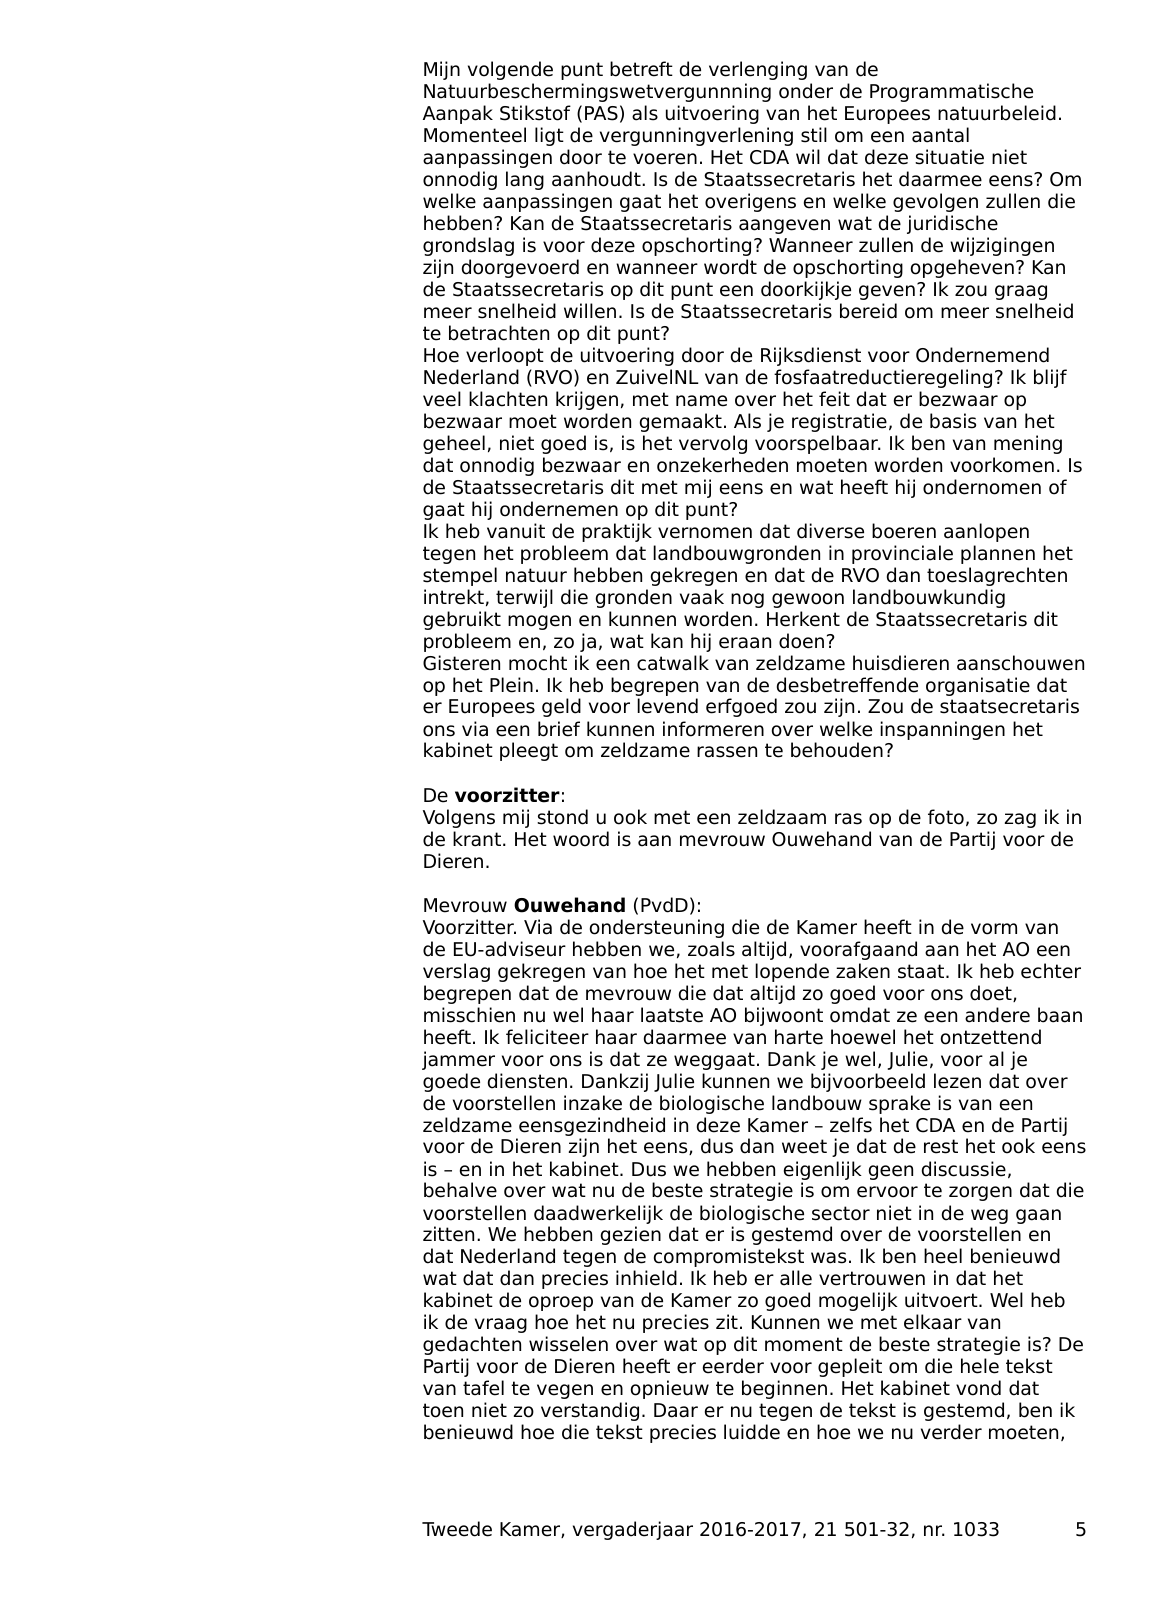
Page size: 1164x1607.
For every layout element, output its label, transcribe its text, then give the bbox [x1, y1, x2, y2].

text Gisteren mocht ik een catwalk van zeldzame huisdieren aanschouwen op het Plein. Ik heb begrepen van de desbetreffende organisatie dat er Europees geld voor levend erfgoed zou zijn. Zou de staatsecretaris ons via een brief kunnen informeren over welke inspanningen het kabinet pleegt om zeldzame rassen te behouden? [422, 652, 1087, 762]
text Hoe verloopt de uitvoering door de Rijksdienst voor Ondernemend Nederland (RVO) en ZuivelNL van de fosfaatreductieregeling? Ik blijf veel klachten krijgen, met name over het feit dat er bezwaar op bezwaar moet worden gemaakt. Als je registratie, de basis van het geheel, niet goed is, is het vervolg voorspelbaar. Ik ben van mening dat onnodig bezwaar en onzekerheden moeten worden voorkomen. Is de Staatssecretaris dit met mij eens en wat heeft hij ondernomen of gaat hij ondernemen op dit punt? [422, 345, 1087, 521]
text De voorzitter: [422, 784, 1087, 807]
text Mevrouw Ouwehand (PvdD): [422, 895, 1087, 917]
text Voorzitter. Via de ondersteuning die de Kamer heeft in de vorm van de EU-adviseur hebben we, zoals altijd, voorafgaand aan het AO een verslag gekregen van hoe het met lopende zaken staat. Ik heb echter begrepen dat de mevrouw die dat altijd zo goed voor ons doet, misschien nu wel haar laatste AO bijwoont omdat ze een andere baan heeft. Ik feliciteer haar daarmee van harte hoewel het ontzettend jammer voor ons is dat ze weggaat. Dank je wel, Julie, voor al je goede diensten. Dankzij Julie kunnen we bijvoorbeeld lezen dat over de voorstellen inzake de biologische landbouw sprake is van een zeldzame eensgezindheid in deze Kamer – zelfs het CDA en de Partij voor de Dieren zijn het eens, dus dan weet je dat de rest het ook eens is – en in het kabinet. Dus we hebben eigenlijk geen discussie, behalve over wat nu de beste strategie is om ervoor te zorgen dat die voorstellen daadwerkelijk de biologische sector niet in de weg gaan zitten. We hebben gezien dat er is gestemd over de voorstellen en dat Nederland tegen de compromistekst was. Ik ben heel benieuwd wat dat dan precies inhield. Ik heb er alle vertrouwen in dat het kabinet de oproep van de Kamer zo goed mogelijk uitvoert. Wel heb ik de vraag hoe het nu precies zit. Kunnen we met elkaar van gedachten wisselen over wat op dit moment de beste strategie is? De Partij voor de Dieren heeft er eerder voor gepleit om die hele tekst van tafel te vegen en opnieuw te beginnen. Het kabinet vond dat toen niet zo verstandig. Daar er nu tegen de tekst is gestemd, ben ik benieuwd hoe die tekst precies luidde en hoe we nu verder moeten, [422, 917, 1087, 1444]
text Ik heb vanuit de praktijk vernomen dat diverse boeren aanlopen tegen het probleem dat landbouwgronden in provinciale plannen het stempel natuur hebben gekregen en dat de RVO dan toeslagrechten intrekt, terwijl die gronden vaak nog gewoon landbouwkundig gebruikt mogen en kunnen worden. Herkent de Staatssecretaris dit probleem en, zo ja, wat kan hij eraan doen? [422, 521, 1087, 652]
text Mijn volgende punt betreft de verlenging van de Natuurbeschermingswetvergunnning onder de Programmatische Aanpak Stikstof (PAS) als uitvoering van het Europees natuurbeleid. Momenteel ligt de vergunningverlening stil om een aantal aanpassingen door te voeren. Het CDA wil dat deze situatie niet onnodig lang aanhoudt. Is de Staatssecretaris het daarmee eens? Om welke aanpassingen gaat het overigens en welke gevolgen zullen die hebben? Kan de Staatssecretaris aangeven wat de juridische grondslag is voor deze opschorting? Wanneer zullen de wijzigingen zijn doorgevoerd en wanneer wordt de opschorting opgeheven? Kan de Staatssecretaris op dit punt een doorkijkje geven? Ik zou graag meer snelheid willen. Is de Staatssecretaris bereid om meer snelheid te betrachten op dit punt? [422, 59, 1087, 345]
text Volgens mij stond u ook met een zeldzaam ras op de foto, zo zag ik in de krant. Het woord is aan mevrouw Ouwehand van de Partij voor de Dieren. [422, 807, 1087, 872]
